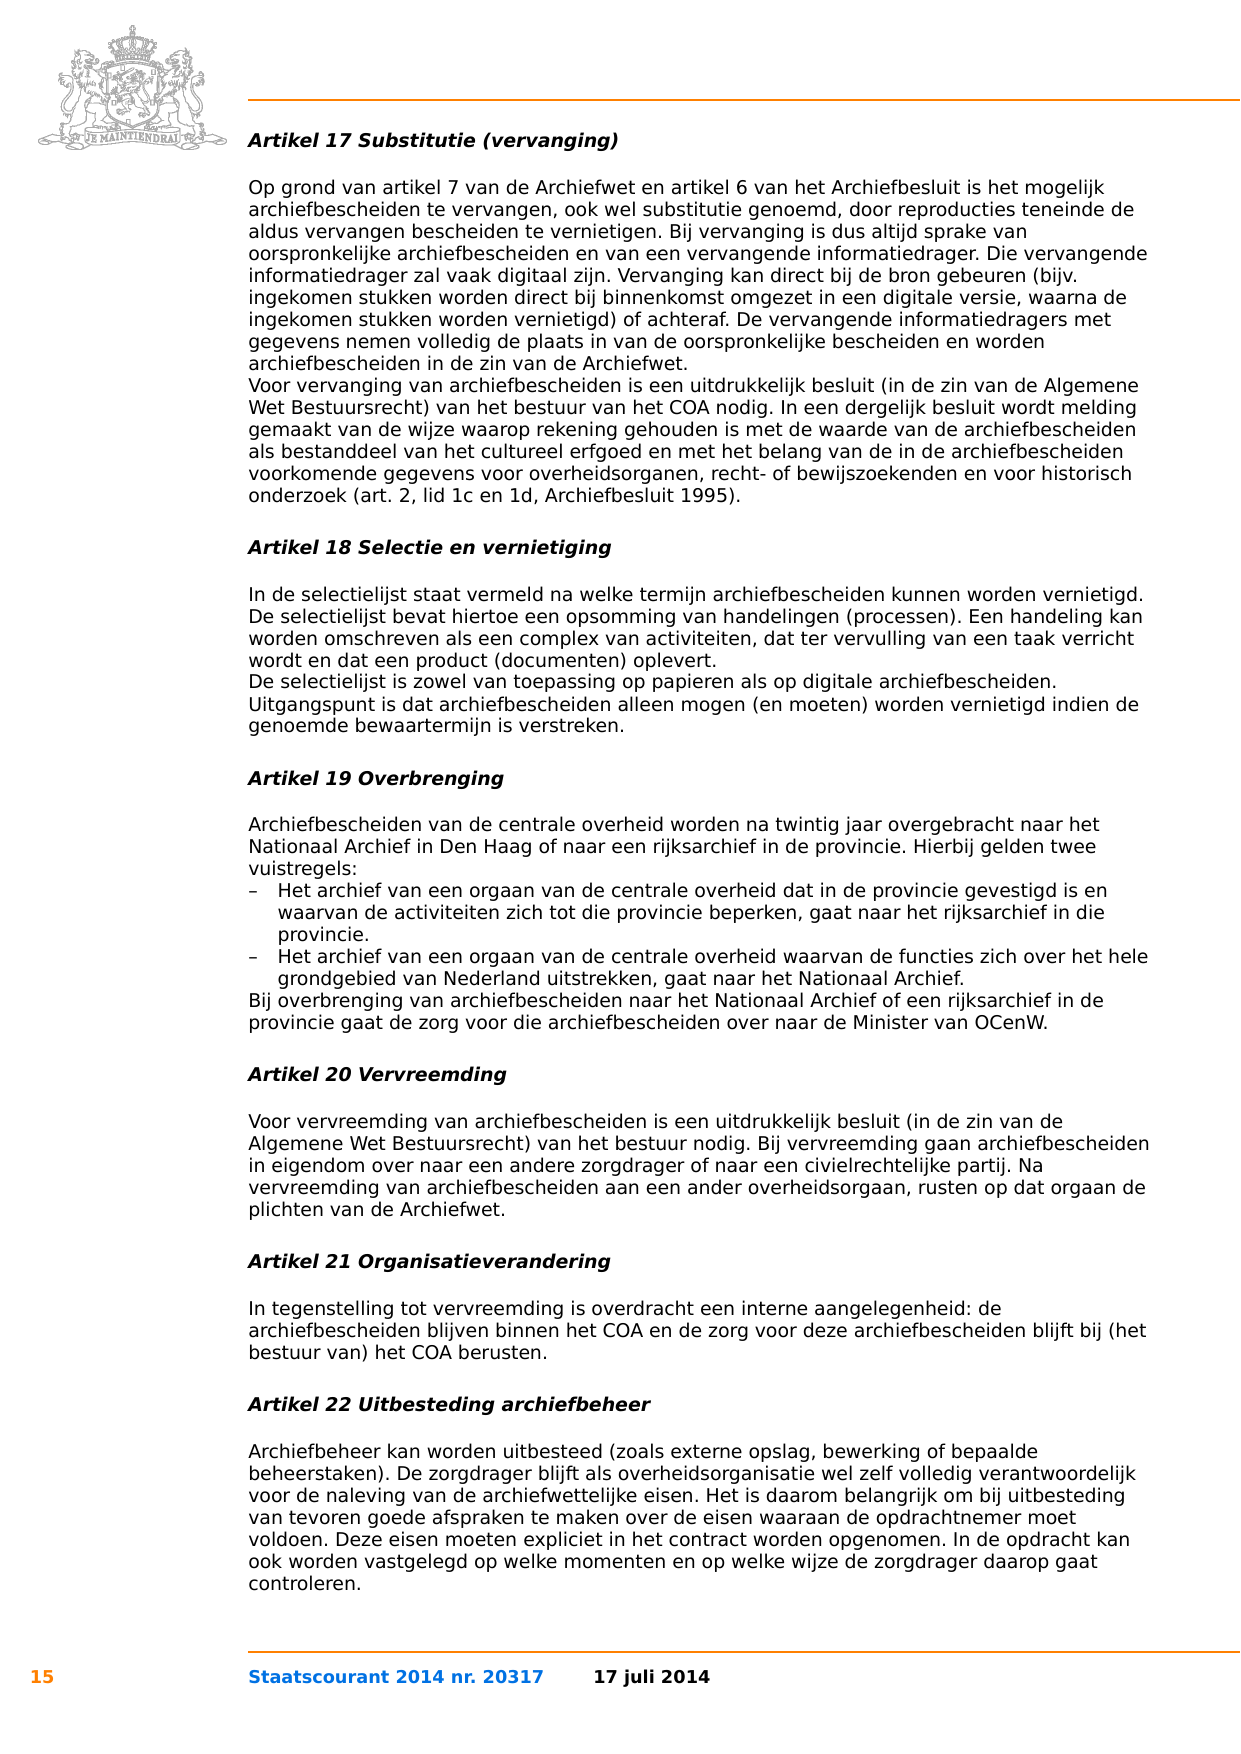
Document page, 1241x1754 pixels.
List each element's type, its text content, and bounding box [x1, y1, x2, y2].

picture [38, 25, 227, 150]
subtitle Artikel 19 Overbrenging [248, 767, 1163, 789]
text Archiefbescheiden van de centrale overheid worden na twintig jaar overgebracht naar het Nationaal Archief in Den Haag of naar een rijksarchief in de provincie. Hierbij gelden twee vuistregels: [248, 814, 1163, 880]
subtitle Artikel 18 Selectie en vernietiging [248, 537, 1163, 558]
text Archiefbeheer kan worden uitbesteed (zoals externe opslag, bewerking of bepaalde beheerstaken). De zorgdrager blijft als overheidsorganisatie wel zelf volledig verantwoordelijk voor de naleving van de archiefwettelijke eisen. Het is daarom belangrijk om bij uitbesteding van tevoren goede afspraken te maken over de eisen waaraan de opdrachtnemer moet voldoen. Deze eisen moeten expliciet in het contract worden opgenomen. In de opdracht kan ook worden vastgelegd op welke momenten en op welke wijze de zorgdrager daarop gaat controleren. [248, 1441, 1163, 1595]
subtitle Artikel 17 Substitutie (vervanging) [248, 130, 1163, 152]
text Bij overbrenging van archiefbescheiden naar het Nationaal Archief of een rijksarchief in de provincie gaat de zorg voor die archiefbescheiden over naar de Minister van OCenW. [248, 990, 1163, 1034]
text – Het archief van een orgaan van de centrale overheid dat in de provincie gevestigd is en waarvan de activiteiten zich tot die provincie beperken, gaat naar het rijksarchief in die provincie. [248, 880, 1163, 946]
subtitle Artikel 21 Organisatieverandering [248, 1251, 1163, 1273]
text Voor vervreemding van archiefbescheiden is een uitdrukkelijk besluit (in de zin van de Algemene Wet Bestuursrecht) van het bestuur nodig. Bij vervreemding gaan archiefbescheiden in eigendom over naar een andere zorgdrager of naar een civielrechtelijke partij. Na vervreemding van archiefbescheiden aan een ander overheidsorgaan, rusten op dat orgaan de plichten van de Archiefwet. [248, 1111, 1163, 1221]
subtitle Artikel 22 Uitbesteding archiefbeheer [248, 1394, 1163, 1416]
text Voor vervanging van archiefbescheiden is een uitdrukkelijk besluit (in de zin van de Algemene Wet Bestuursrecht) van het bestuur van het COA nodig. In een dergelijk besluit wordt melding gemaakt van de wijze waarop rekening gehouden is met de waarde van de archiefbescheiden als bestanddeel van het cultureel erfgoed en met het belang van de in de archiefbescheiden voorkomende gegevens voor overheidsorganen, recht- of bewijszoekenden en voor historisch onderzoek (art. 2, lid 1c en 1d, Archiefbesluit 1995). [248, 375, 1163, 507]
subtitle Artikel 20 Vervreemding [248, 1064, 1163, 1086]
text Op grond van artikel 7 van de Archiefwet en artikel 6 van het Archiefbesluit is het mogelijk archiefbescheiden te vervangen, ook wel substitutie genoemd, door reproducties teneinde de aldus vervangen bescheiden te vernietigen. Bij vervanging is dus altijd sprake van oorspronkelijke archiefbescheiden en van een vervangende informatiedrager. Die vervangende informatiedrager zal vaak digitaal zijn. Vervanging kan direct bij de bron gebeuren (bijv. ingekomen stukken worden direct bij binnenkomst omgezet in een digitale versie, waarna de ingekomen stukken worden vernietigd) of achteraf. De vervangende informatiedragers met gegevens nemen volledig de plaats in van de oorspronkelijke bescheiden en worden archiefbescheiden in de zin van de Archiefwet. [248, 177, 1163, 375]
text In tegenstelling tot vervreemding is overdracht een interne aangelegenheid: de archiefbescheiden blijven binnen het COA en de zorg voor deze archiefbescheiden blijft bij (het bestuur van) het COA berusten. [248, 1298, 1163, 1364]
text – Het archief van een orgaan van de centrale overheid waarvan de functies zich over het hele grondgebied van Nederland uitstrekken, gaat naar het Nationaal Archief. [248, 946, 1163, 990]
text In de selectielijst staat vermeld na welke termijn archiefbescheiden kunnen worden vernietigd. De selectielijst bevat hiertoe een opsomming van handelingen (processen). Een handeling kan worden omschreven als een complex van activiteiten, dat ter vervulling van een taak verricht wordt en dat een product (documenten) oplevert. [248, 583, 1163, 671]
text De selectielijst is zowel van toepassing op papieren als op digitale archiefbescheiden. Uitgangspunt is dat archiefbescheiden alleen mogen (en moeten) worden vernietigd indien de genoemde bewaartermijn is verstreken. [248, 671, 1163, 737]
